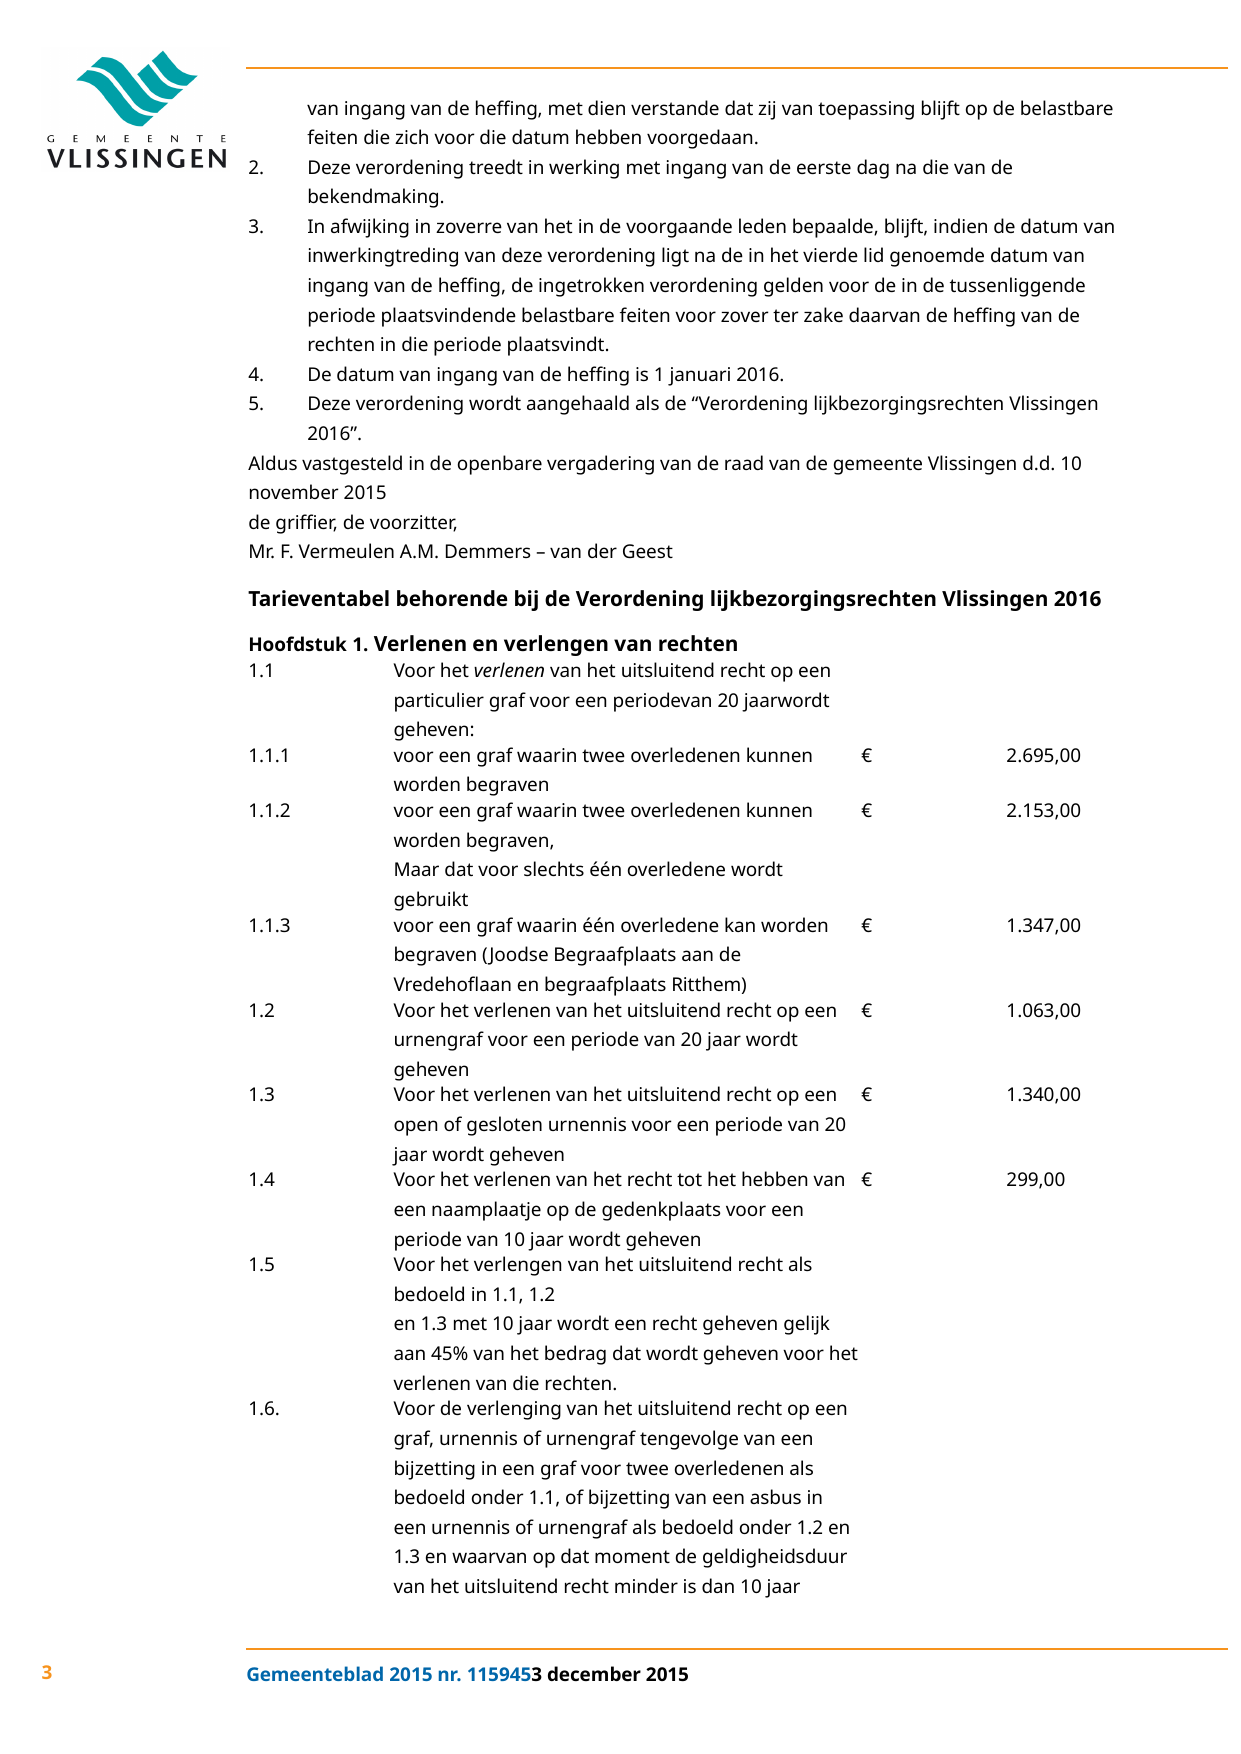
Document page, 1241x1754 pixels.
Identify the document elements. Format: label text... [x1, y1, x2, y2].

table_cell 2.153,00 [1006, 798, 1152, 912]
table_cell 299,00 [1006, 1167, 1152, 1251]
table_cell 2.695,00 [1006, 742, 1152, 797]
list Deze verordening treedt in werking met ingang van de eerste dag na die van de bekendmaking. [248, 154, 1152, 209]
table_cell voor een graf waarin twee overledenen kunnen worden begraven, Maar dat voor slechts één overledene wordt gebruikt [393, 798, 861, 912]
table_cell 1.2 [248, 997, 393, 1082]
text Tarieventabel behorende bij de Verordening lijkbezorgingsrechten Vlissingen 2016 [248, 584, 1152, 613]
text de griffier, de voorzitter, [248, 509, 1152, 535]
text Aldus vastgesteld in de openbare vergadering van de raad van de gemeente Vlissingen d.d. 10 november 2015 [248, 450, 1152, 505]
table_cell Voor de verlenging van het uitsluitend recht op een graf, urnennis of urnengraf tengevolge van een bijzetting in een graf voor twee overledenen als bedoeld onder 1.1, of bijzetting van een asbus in een urnennis of urnengraf als bedoeld onder 1.2 en 1.3 en waarvan op dat moment de geldigheidsduur van het uitsluitend recht minder is dan 10 jaar [393, 1396, 861, 1599]
table_cell 1.3 [248, 1082, 393, 1167]
table_cell [861, 1251, 1006, 1396]
table_cell 1.1.3 [248, 912, 393, 997]
table_cell € [861, 997, 1006, 1082]
table_cell 1.1.2 [248, 798, 393, 912]
table_cell € [861, 1167, 1006, 1251]
table_cell 1.4 [248, 1167, 393, 1251]
table_cell € [861, 912, 1006, 997]
table_cell € [861, 1082, 1006, 1167]
table_header 1.1 [248, 657, 393, 742]
text Mr. F. Vermeulen A.M. Demmers – van der Geest [248, 538, 1152, 564]
table_cell Voor het verlenen van het uitsluitend recht op een urnengraf voor een periode van 20 jaar wordt geheven [393, 997, 861, 1082]
table_cell [1006, 1396, 1152, 1599]
table_cell Voor het verlenen van het recht tot het hebben van een naamplaatje op de gedenkplaats voor een periode van 10 jaar wordt geheven [393, 1167, 861, 1251]
list Deze verordening wordt aangehaald als de “Verordening lijkbezorgingsrechten Vlissingen 2016”. [248, 391, 1152, 446]
table_cell 1.347,00 [1006, 912, 1152, 997]
table_cell 1.063,00 [1006, 997, 1152, 1082]
table_header [1006, 657, 1152, 742]
table_cell € [861, 798, 1006, 912]
table_cell 1.340,00 [1006, 1082, 1152, 1167]
table_header [861, 657, 1006, 742]
table_cell Voor het verlenen van het uitsluitend recht op een open of gesloten urnennis voor een periode van 20 jaar wordt geheven [393, 1082, 861, 1167]
text Hoofdstuk 1. Verlenen en verlengen van rechten [248, 629, 1152, 657]
table_cell 1.6. [248, 1396, 393, 1599]
table_cell voor een graf waarin één overledene kan worden begraven (Joodse Begraafplaats aan de Vredehoflaan en begraafplaats Ritthem) [393, 912, 861, 997]
table_cell Voor het verlengen van het uitsluitend recht als bedoeld in 1.1, 1.2 en 1.3 met 10 jaar wordt een recht geheven gelijk aan 45% van het bedrag dat wordt geheven voor het verlenen van die rechten. [393, 1251, 861, 1396]
list van ingang van de heffing, met dien verstande dat zij van toepassing blijft op de belastbare feiten die zich voor die datum hebben voorgedaan. [248, 95, 1152, 150]
table_cell voor een graf waarin twee overledenen kunnen worden begraven [393, 742, 861, 797]
table_cell [1006, 1251, 1152, 1396]
table_cell 1.5 [248, 1251, 393, 1396]
table_cell € [861, 742, 1006, 797]
table_cell [861, 1396, 1006, 1599]
list In afwijking in zoverre van het in de voorgaande leden bepaalde, blijft, indien de datum van inwerkingtreding van deze verordening ligt na de in het vierde lid genoemde datum van ingang van de heffing, de ingetrokken verordening gelden voor de in de tussenliggende periode plaatsvindende belastbare feiten voor zover ter zake daarvan de heffing van de rechten in die periode plaatsvindt. [248, 213, 1152, 357]
table_cell 1.1.1 [248, 742, 393, 797]
list De datum van ingang van de heffing is 1 januari 2016. [248, 361, 1152, 387]
table_header Voor het verlenen van het uitsluitend recht op een particulier graf voor een periodevan 20 jaarwordt geheven: [393, 657, 861, 742]
picture [41, 47, 231, 172]
